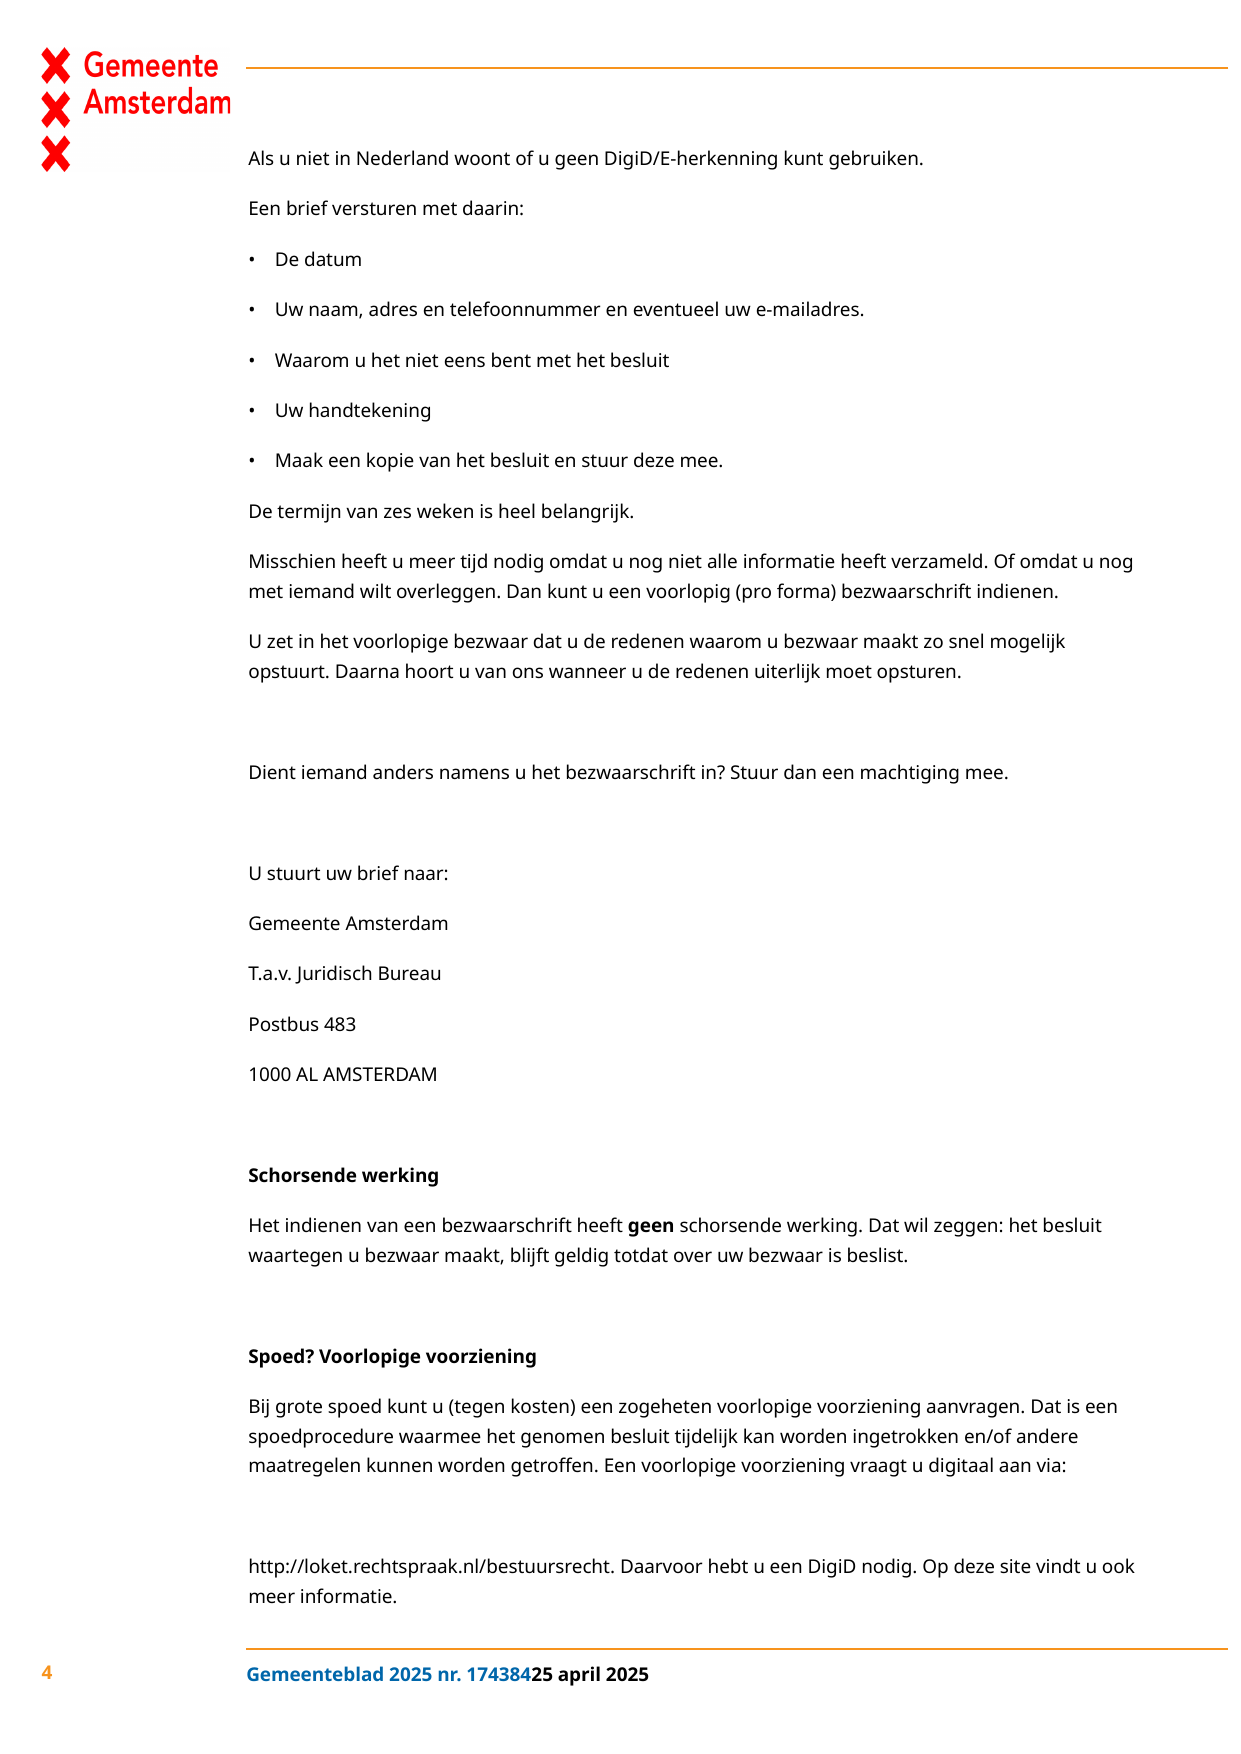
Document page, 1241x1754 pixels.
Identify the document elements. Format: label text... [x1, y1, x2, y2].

text U stuurt uw brief naar: [248, 860, 1152, 886]
text Gemeente Amsterdam [248, 910, 1152, 936]
text Dient iemand anders namens u het bezwaarschrift in? Stuur dan een machtiging mee. [248, 759, 1152, 785]
text U zet in het voorlopige bezwaar dat u de redenen waarom u bezwaar maakt zo snel mogelijk opstuurt. Daarna hoort u van ons wanneer u de redenen uiterlijk moet opsturen. [248, 628, 1152, 684]
picture [41, 47, 231, 172]
text • Uw naam, adres en telefoonnummer en eventueel uw e-mailadres. [248, 296, 1152, 322]
text • Maak een kopie van het besluit en stuur deze mee. [248, 448, 1152, 473]
text Het indienen van een bezwaarschrift heeft geen schorsende werking. Dat wil zeggen: het besluit waartegen u bezwaar maakt, blijft geldig totdat over uw bezwaar is beslist. [248, 1213, 1152, 1268]
text • De datum [248, 246, 1152, 272]
text http://loket.rechtspraak.nl/bestuursrecht. Daarvoor hebt u een DigiD nodig. Op deze site vindt u ook meer informatie. [248, 1553, 1152, 1609]
text Postbus 483 [248, 1011, 1152, 1037]
text Misschien heeft u meer tijd nodig omdat u nog niet alle informatie heeft verzameld. Of omdat u nog met iemand wilt overleggen. Dan kunt u een voorlopig (pro forma) bezwaarschrift indienen. [248, 548, 1152, 604]
text Een brief versturen met daarin: [248, 196, 1152, 221]
text Bij grote spoed kunt u (tegen kosten) een zogeheten voorlopige voorziening aanvragen. Dat is een spoedprocedure waarmee het genomen besluit tijdelijk kan worden ingetrokken en/of andere maatregelen kunnen worden getroffen. Een voorlopige voorziening vraagt u digitaal aan via: [248, 1393, 1152, 1478]
text Spoed? Voorlopige voorziening [248, 1343, 1152, 1369]
text • Uw handtekening [248, 397, 1152, 423]
text Als u niet in Nederland woont of u geen DigiD/E-herkenning kunt gebruiken. [248, 145, 1152, 171]
text 1000 AL AMSTERDAM [248, 1061, 1152, 1087]
text T.a.v. Juridisch Bureau [248, 961, 1152, 986]
text Schorsende werking [248, 1162, 1152, 1188]
text De termijn van zes weken is heel belangrijk. [248, 498, 1152, 524]
text • Waarom u het niet eens bent met het besluit [248, 347, 1152, 373]
